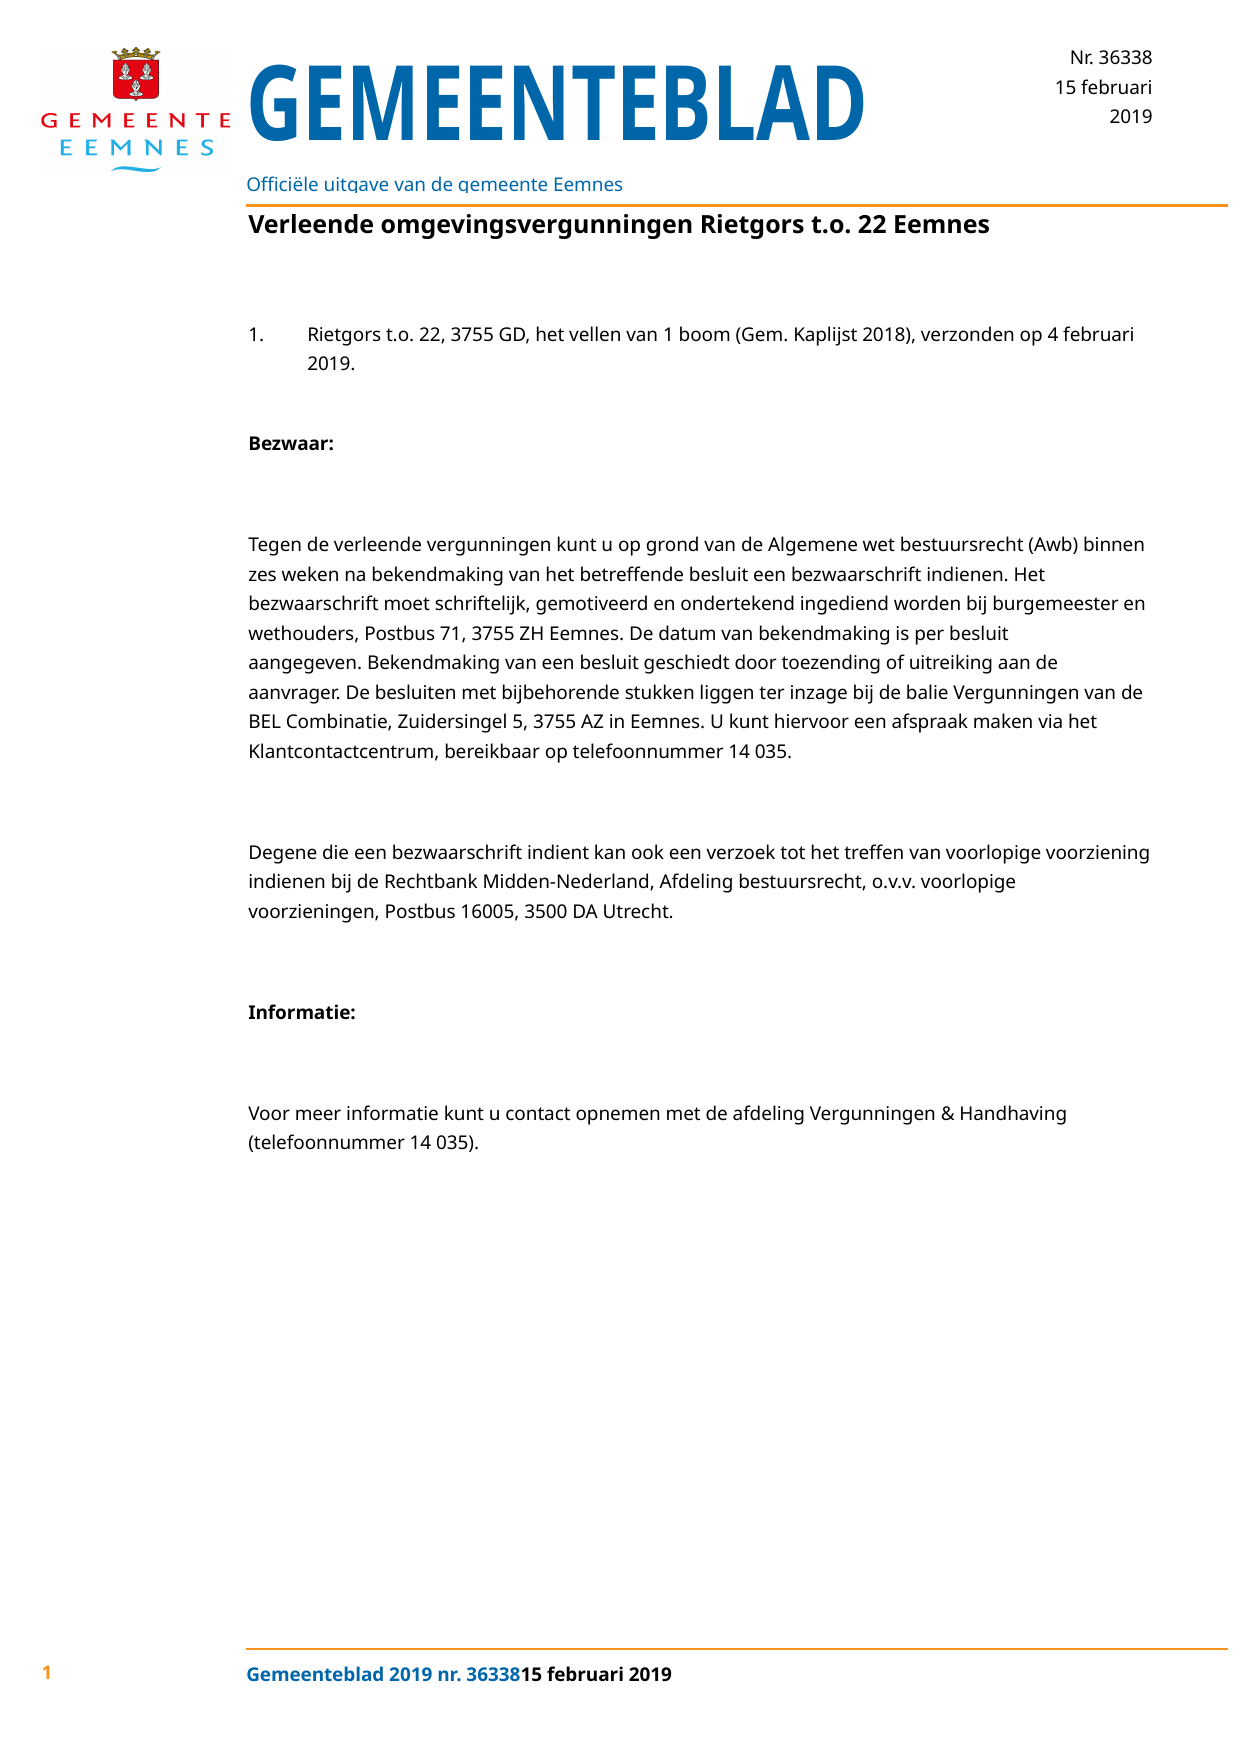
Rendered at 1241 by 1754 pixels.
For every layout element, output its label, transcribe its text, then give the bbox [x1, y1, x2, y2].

text Tegen de verleende vergunningen kunt u op grond van de Algemene wet bestuursrecht (Awb) binnen zes weken na bekendmaking van het betreffende besluit een bezwaarschrift indienen. Het bezwaarschrift moet schriftelijk, gemotiveerd en ondertekend ingediend worden bij burgemeester en wethouders, Postbus 71, 3755 ZH Eemnes. De datum van bekendmaking is per besluit aangegeven. Bekendmaking van een besluit geschiedt door toezending of uitreiking aan de aanvrager. De besluiten met bijbehorende stukken liggen ter inzage bij de balie Vergunningen van de BEL Combinatie, Zuidersingel 5, 3755 AZ in Eemnes. U kunt hiervoor een afspraak maken via het Klantcontactcentrum, bereikbaar op telefoonnummer 14 035. [248, 531, 1152, 764]
text Bezwaar: [248, 430, 1152, 456]
text Informatie: [248, 999, 1152, 1025]
text Verleende omgevingsvergunningen Rietgors t.o. 22 Eemnes [248, 207, 1152, 241]
text Voor meer informatie kunt u contact opnemen met de afdeling Vergunningen & Handhaving (telefoonnummer 14 035). [248, 1100, 1152, 1155]
picture [41, 47, 231, 172]
text Degene die een bezwaarschrift indient kan ook een verzoek tot het treffen van voorlopige voorziening indienen bij de Rechtbank Midden-Nederland, Afdeling bestuursrecht, o.v.v. voorlopige voorzieningen, Postbus 16005, 3500 DA Utrecht. [248, 839, 1152, 924]
list Rietgors t.o. 22, 3755 GD, het vellen van 1 boom (Gem. Kaplijst 2018), verzonden op 4 februari 2019. [248, 321, 1152, 376]
